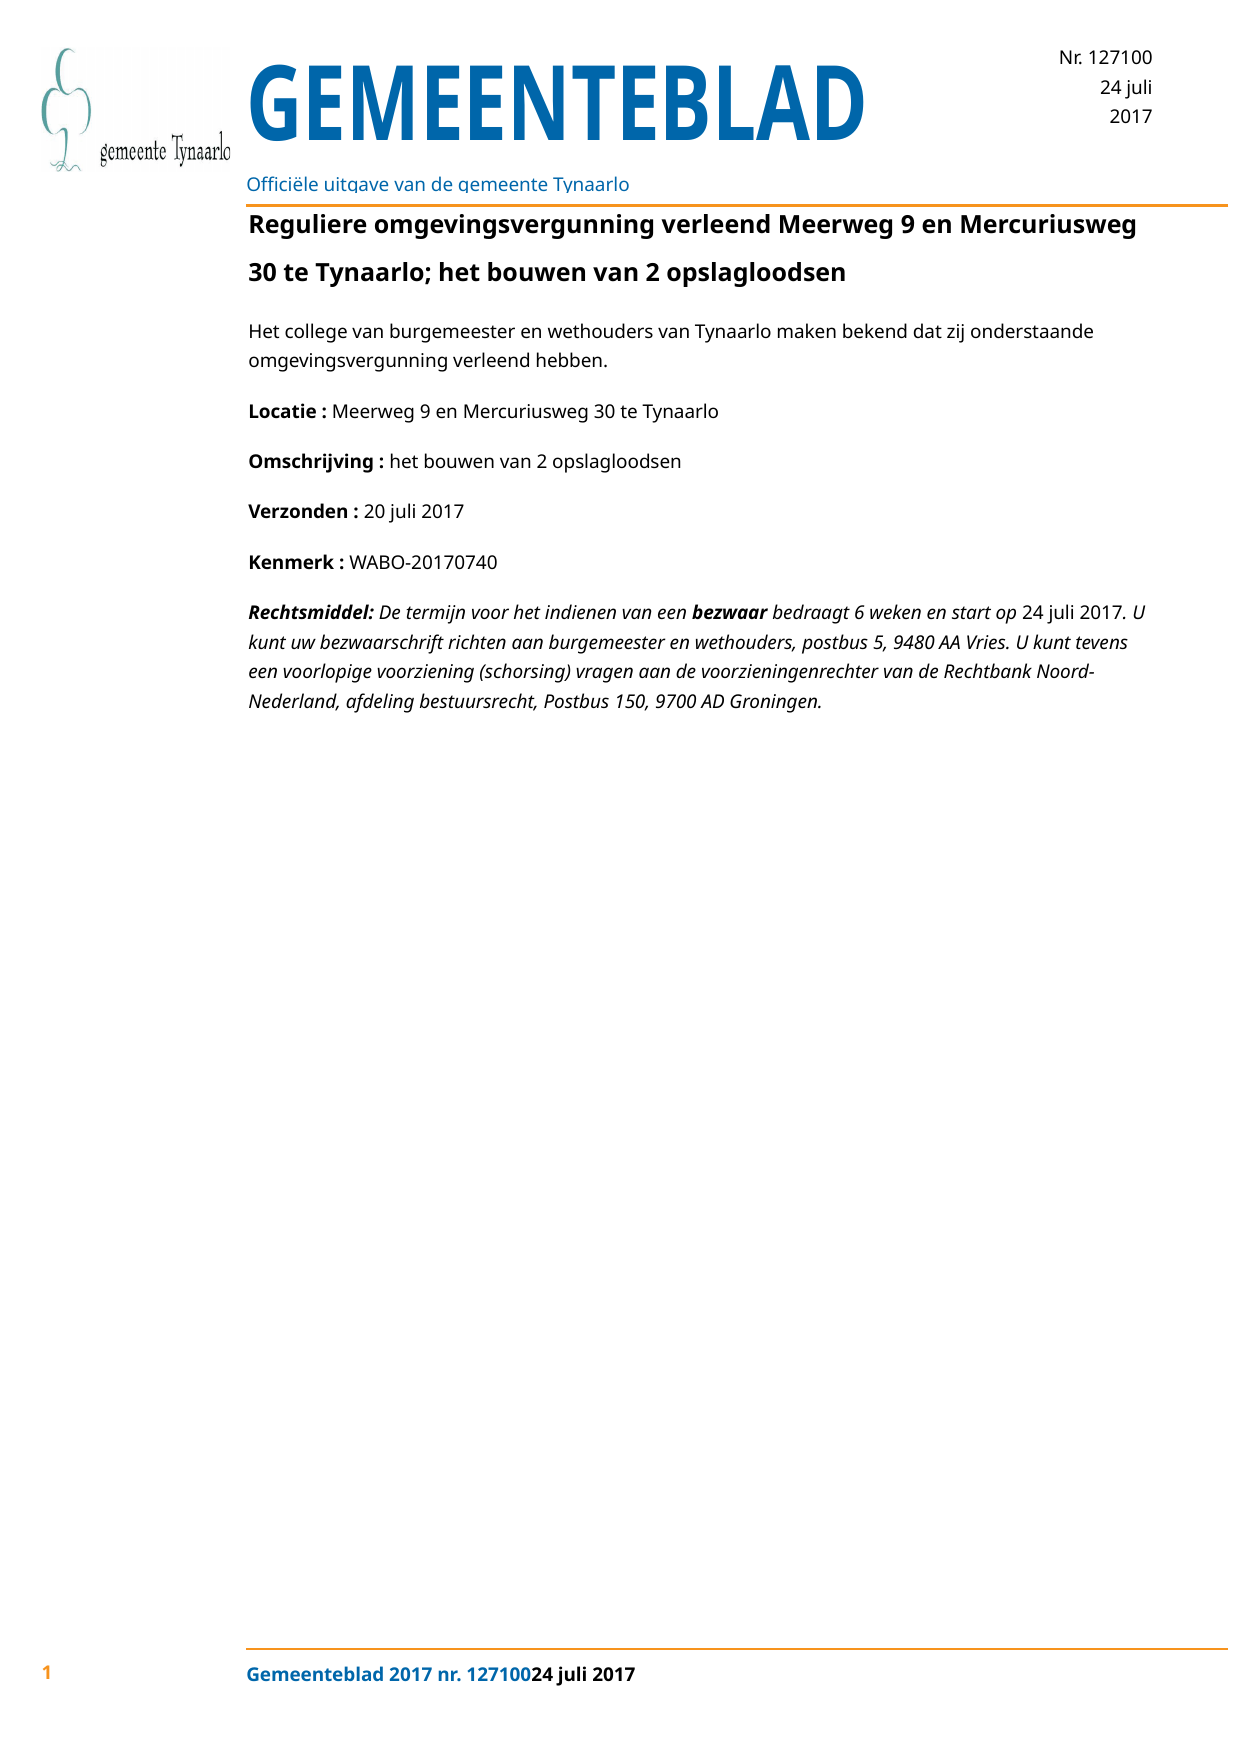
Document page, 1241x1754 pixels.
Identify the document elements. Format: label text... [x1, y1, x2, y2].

text Verzonden : 20 juli 2017 [248, 499, 1152, 524]
text Reguliere omgevingsvergunning verleend Meerweg 9 en Mercuriusweg 30 te Tynaarlo; het bouwen van 2 opslagloodsen [248, 207, 1152, 288]
text Omschrijving : het bouwen van 2 opslagloodsen [248, 448, 1152, 474]
text Locatie : Meerweg 9 en Mercuriusweg 30 te Tynaarlo [248, 398, 1152, 424]
text Rechtsmiddel: De termijn voor het indienen van een bezwaar bedraagt 6 weken en start op 24 juli 2017. U kunt uw bezwaarschrift richten aan burgemeester en wethouders, postbus 5, 9480 AA Vries. U kunt tevens een voorlopige voorziening (schorsing) vragen aan de voorzieningenrechter van de Rechtbank Noord-Nederland, afdeling bestuursrecht, Postbus 150, 9700 AD Groningen. [248, 599, 1152, 714]
picture [41, 47, 231, 172]
text Het college van burgemeester en wethouders van Tynaarlo maken bekend dat zij onderstaande omgevingsvergunning verleend hebben. [248, 318, 1152, 373]
text Kenmerk : WABO-20170740 [248, 549, 1152, 575]
